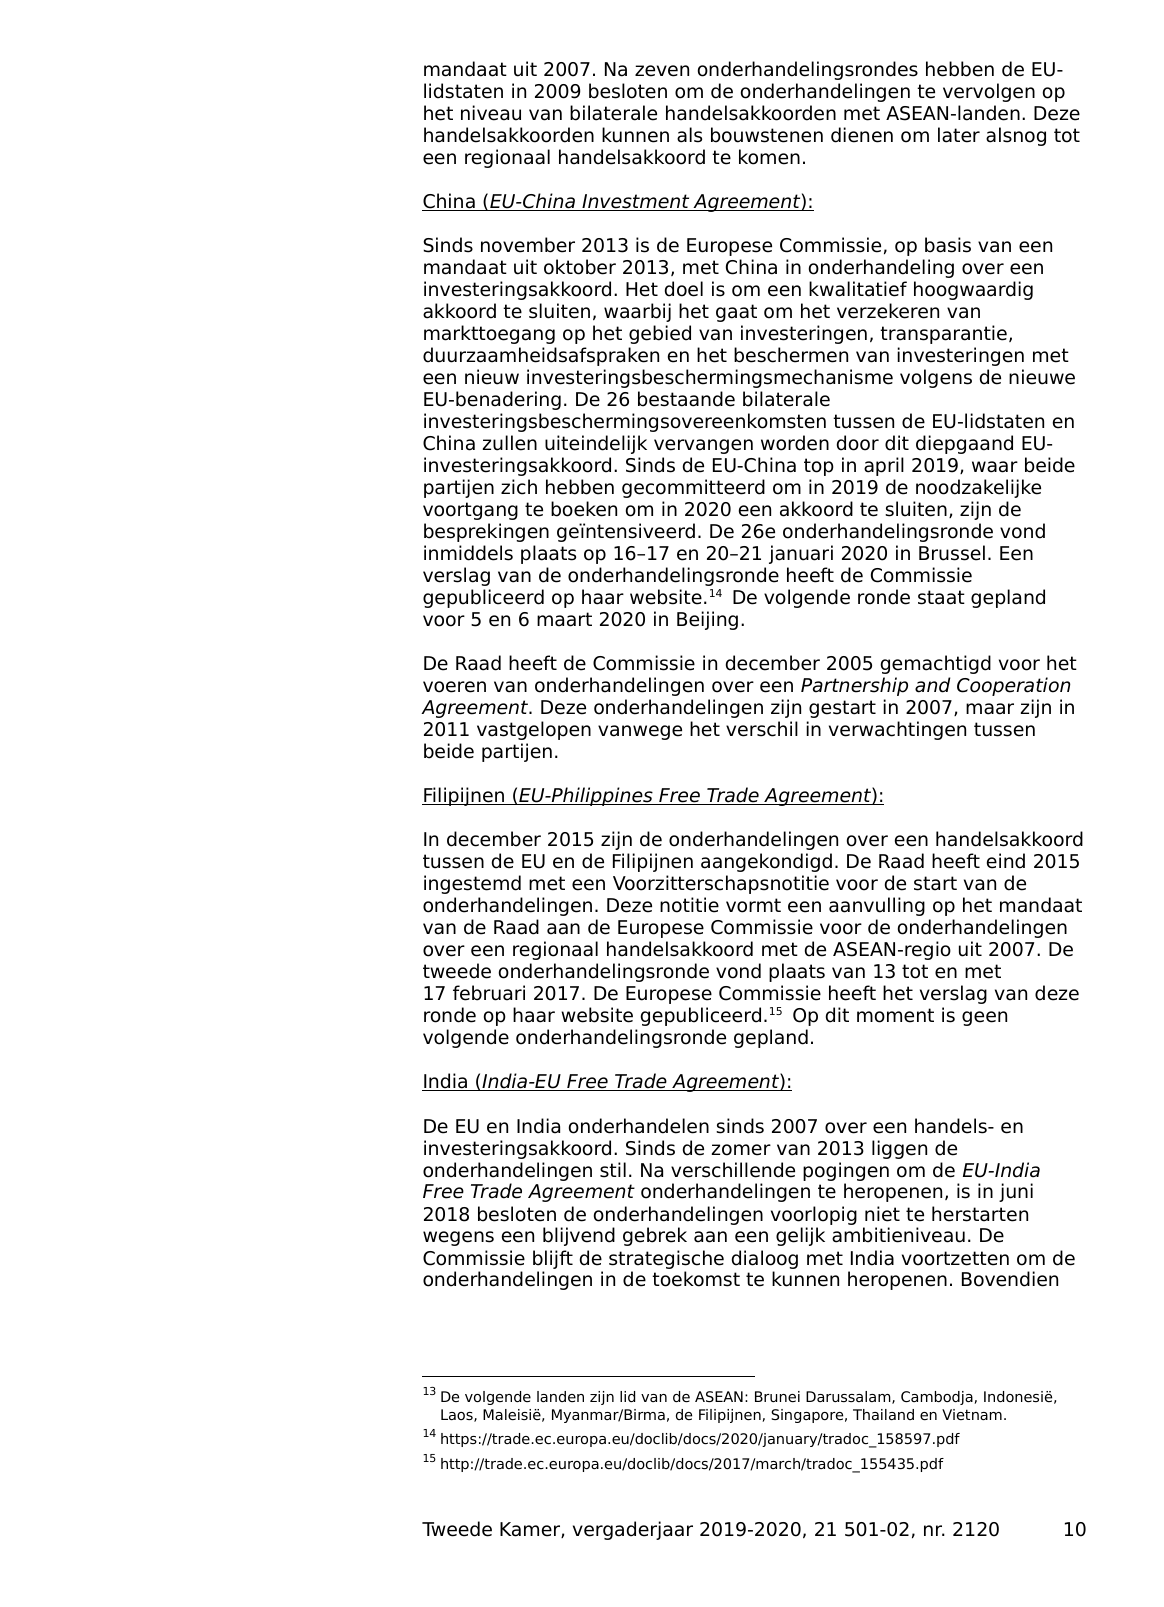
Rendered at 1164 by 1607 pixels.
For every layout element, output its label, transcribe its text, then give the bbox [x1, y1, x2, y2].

text De volgende landen zijn lid van de ASEAN: Brunei Darussalam, Cambodja, Indonesië, Laos, Maleisië, Myanmar/Birma, de Filipijnen, Singapore, Thailand en Vietnam. [422, 1385, 1087, 1424]
text mandaat uit 2007. Na zeven onderhandelingsrondes hebben de EU-lidstaten in 2009 besloten om de onderhandelingen te vervolgen op het niveau van bilaterale handelsakkoorden met ASEAN-landen. Deze handelsakkoorden kunnen als bouwstenen dienen om later alsnog tot een regionaal handelsakkoord te komen. [422, 59, 1087, 169]
text De Raad heeft de Commissie in december 2005 gemachtigd voor het voeren van onderhandelingen over een Partnership and Cooperation Agreement. Deze onderhandelingen zijn gestart in 2007, maar zijn in 2011 vastgelopen vanwege het verschil in verwachtingen tussen beide partijen. [422, 653, 1087, 763]
text https://trade.ec.europa.eu/doclib/docs/2020/january/tradoc_158597.pdf [422, 1427, 1087, 1449]
subtitle India (India-EU Free Trade Agreement): [422, 1071, 1087, 1093]
subtitle Filipijnen (EU-Philippines Free Trade Agreement): [422, 785, 1087, 807]
text In december 2015 zijn de onderhandelingen over een handelsakkoord tussen de EU en de Filipijnen aangekondigd. De Raad heeft eind 2015 ingestemd met een Voorzitterschapsnotitie voor de start van de onderhandelingen. Deze notitie vormt een aanvulling op het mandaat van de Raad aan de Europese Commissie voor de onderhandelingen over een regionaal handelsakkoord met de ASEAN-regio uit 2007. De tweede onderhandelingsronde vond plaats van 13 tot en met 17 februari 2017. De Europese Commissie heeft het verslag van deze ronde op haar website gepubliceerd. Op dit moment is geen volgende onderhandelingsronde gepland. [422, 829, 1087, 1049]
text De EU en India onderhandelen sinds 2007 over een handels- en investeringsakkoord. Sinds de zomer van 2013 liggen de onderhandelingen stil. Na verschillende pogingen om de EU-India Free Trade Agreement onderhandelingen te heropenen, is in juni 2018 besloten de onderhandelingen voorlopig niet te herstarten wegens een blijvend gebrek aan een gelijk ambitieniveau. De Commissie blijft de strategische dialoog met India voortzetten om de onderhandelingen in de toekomst te kunnen heropenen. Bovendien [422, 1116, 1087, 1291]
text http://trade.ec.europa.eu/doclib/docs/2017/march/tradoc_155435.pdf [422, 1452, 1087, 1474]
text Sinds november 2013 is de Europese Commissie, op basis van een mandaat uit oktober 2013, met China in onderhandeling over een investeringsakkoord. Het doel is om een kwalitatief hoogwaardig akkoord te sluiten, waarbij het gaat om het verzekeren van markttoegang op het gebied van investeringen, transparantie, duurzaamheidsafspraken en het beschermen van investeringen met een nieuw investeringsbeschermingsmechanisme volgens de nieuwe EU-benadering. De 26 bestaande bilaterale investeringsbeschermingsovereenkomsten tussen de EU-lidstaten en China zullen uiteindelijk vervangen worden door dit diepgaand EU-investeringsakkoord. Sinds de EU-China top in april 2019, waar beide partijen zich hebben gecommitteerd om in 2019 de noodzakelijke voortgang te boeken om in 2020 een akkoord te sluiten, zijn de besprekingen geïntensiveerd. De 26e onderhandelingsronde vond inmiddels plaats op 16–17 en 20–21 januari 2020 in Brussel. Een verslag van de onderhandelingsronde heeft de Commissie gepubliceerd op haar website. De volgende ronde staat gepland voor 5 en 6 maart 2020 in Beijing. [422, 235, 1087, 631]
subtitle China (EU-China Investment Agreement): [422, 191, 1087, 213]
